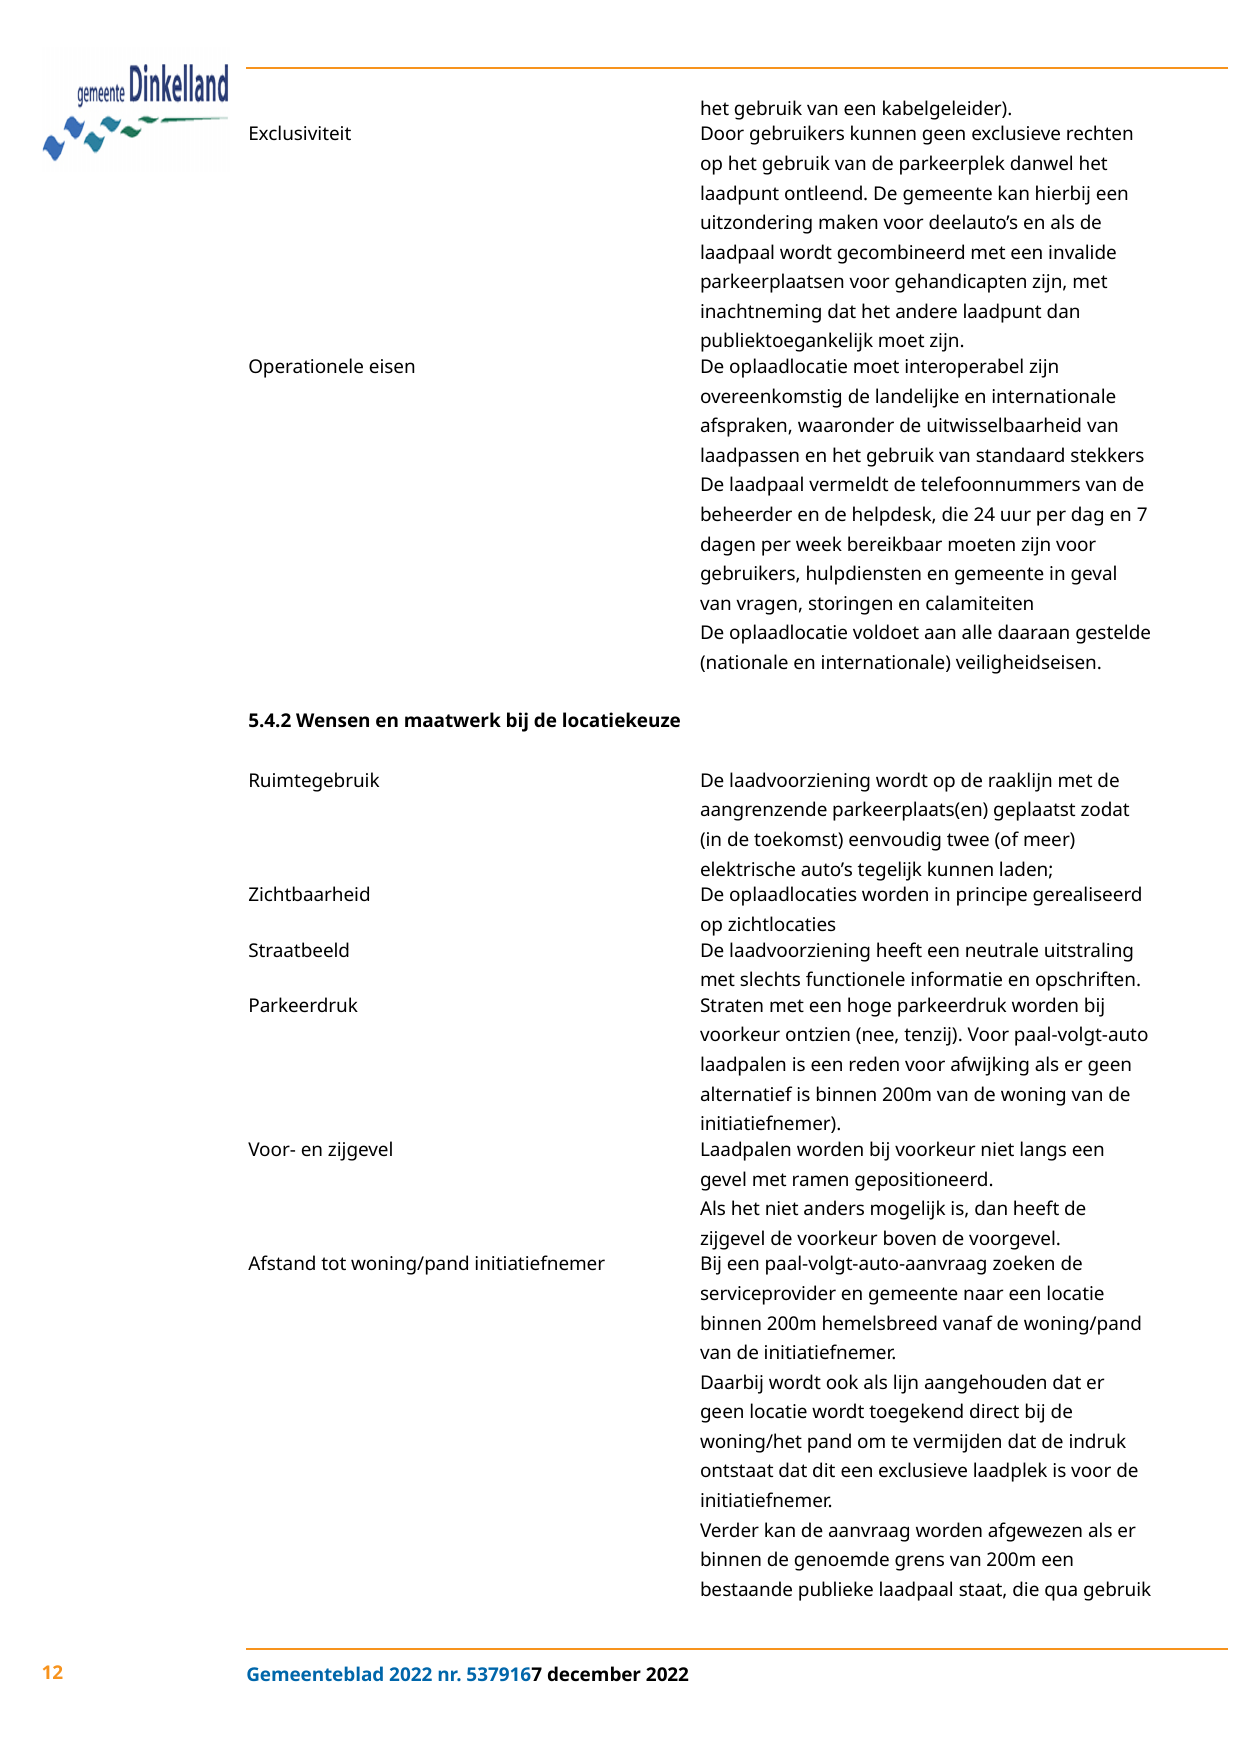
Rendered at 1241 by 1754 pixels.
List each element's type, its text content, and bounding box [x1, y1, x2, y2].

text 5.4.2 Wensen en maatwerk bij de locatiekeuze [248, 708, 1152, 733]
picture [41, 47, 231, 172]
table_cell Straten met een hoge parkeerdruk worden bij voorkeur ontzien (nee, tenzij). Voor paal-volgt-auto laadpalen is een reden voor afwijking als er geen alternatief is binnen 200m van de woning van de initiatiefnemer). [700, 992, 1152, 1136]
table_cell het gebruik van een kabelgeleider). [700, 95, 1152, 121]
table_cell Operationele eisen [248, 353, 700, 675]
table_cell Exclusiviteit [248, 121, 700, 353]
table_cell Afstand tot woning/pand initiatiefnemer [248, 1251, 700, 1602]
table_cell De oplaadlocatie moet interoperabel zijn overeenkomstig de landelijke en internationale afspraken, waaronder de uitwisselbaarheid van laadpassen en het gebruik van standaard stekkers De laadpaal vermeldt de telefoonnummers van de beheerder en de helpdesk, die 24 uur per dag en 7 dagen per week bereikbaar moeten zijn voor gebruikers, hulpdiensten en gemeente in geval van vragen, storingen en calamiteiten De oplaadlocatie voldoet aan alle daaraan gestelde (nationale en internationale) veiligheidseisen. [700, 353, 1152, 675]
table_cell De oplaadlocaties worden in principe gerealiseerd op zichtlocaties [700, 881, 1152, 937]
table_cell Straatbeeld [248, 937, 700, 992]
table_cell Zichtbaarheid [248, 881, 700, 937]
table_header De laadvoorziening wordt op de raaklijn met de aangrenzende parkeerplaats(en) geplaatst zodat (in de toekomst) eenvoudig twee (of meer) elektrische auto’s tegelijk kunnen laden; [700, 767, 1152, 881]
table_cell Bij een paal-volgt-auto-aanvraag zoeken de serviceprovider en gemeente naar een locatie binnen 200m hemelsbreed vanaf de woning/pand van de initiatiefnemer. Daarbij wordt ook als lijn aangehouden dat er geen locatie wordt toegekend direct bij de woning/het pand om te vermijden dat de indruk ontstaat dat dit een exclusieve laadplek is voor de initiatiefnemer. Verder kan de aanvraag worden afgewezen als er binnen de genoemde grens van 200m een bestaande publieke laadpaal staat, die qua gebruik [700, 1251, 1152, 1602]
table_header Ruimtegebruik [248, 767, 700, 881]
table_cell Laadpalen worden bij voorkeur niet langs een gevel met ramen gepositioneerd. Als het niet anders mogelijk is, dan heeft de zijgevel de voorkeur boven de voorgevel. [700, 1136, 1152, 1251]
table_cell Voor- en zijgevel [248, 1136, 700, 1251]
table_cell Parkeerdruk [248, 992, 700, 1136]
table_cell Door gebruikers kunnen geen exclusieve rechten op het gebruik van de parkeerplek danwel het laadpunt ontleend. De gemeente kan hierbij een uitzondering maken voor deelauto’s en als de laadpaal wordt gecombineerd met een invalide parkeerplaatsen voor gehandicapten zijn, met inachtneming dat het andere laadpunt dan publiektoegankelijk moet zijn. [700, 121, 1152, 353]
table_cell [248, 95, 700, 121]
table_cell De laadvoorziening heeft een neutrale uitstraling met slechts functionele informatie en opschriften. [700, 937, 1152, 992]
